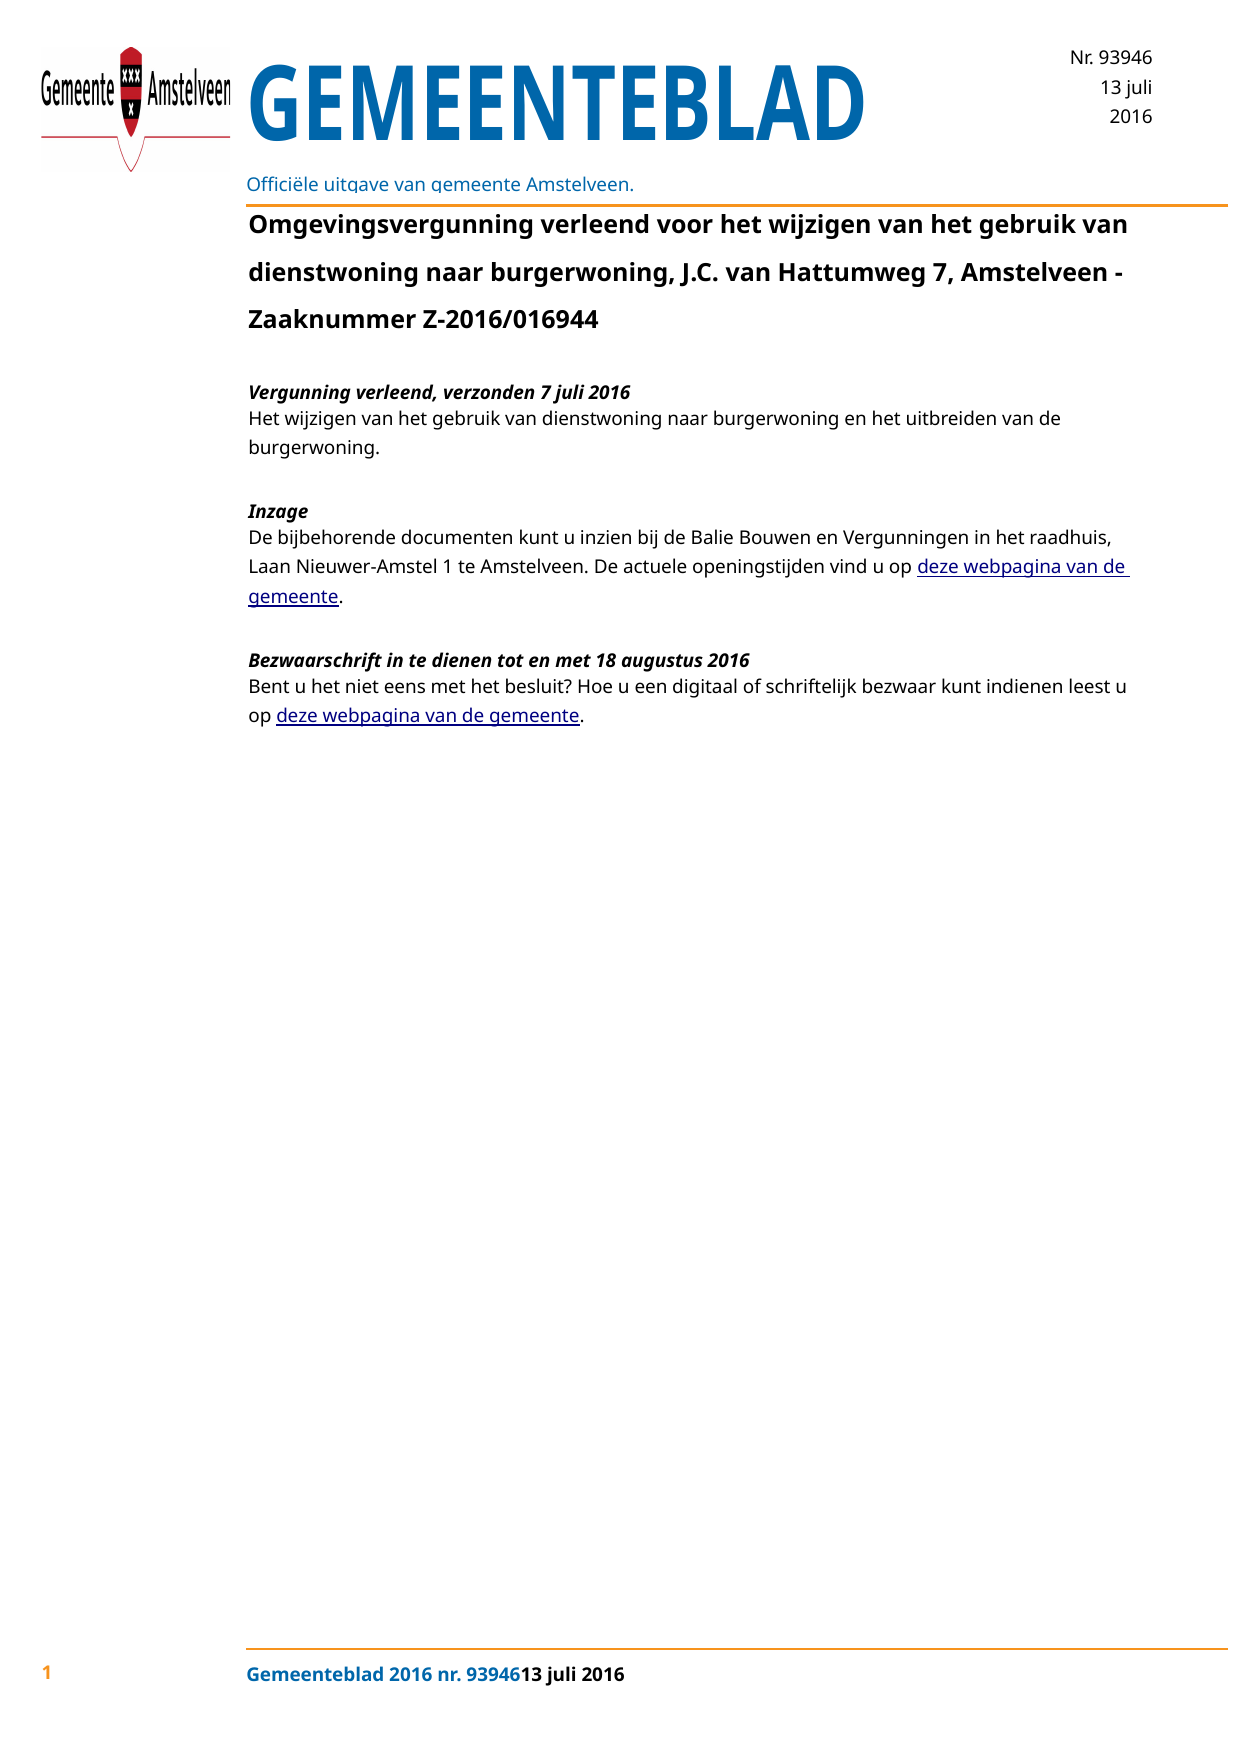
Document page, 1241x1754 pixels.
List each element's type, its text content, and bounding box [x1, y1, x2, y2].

text Bezwaarschrift in te dienen tot en met 18 augustus 2016 [248, 647, 1152, 673]
text De bijbehorende documenten kunt u inzien bij de Balie Bouwen en Vergunningen in het raadhuis, Laan Nieuwer-Amstel 1 te Amstelveen. De actuele openingstijden vind u op deze webpagina van de gemeente. [248, 524, 1152, 609]
picture [41, 47, 231, 172]
text Het wijzigen van het gebruik van dienstwoning naar burgerwoning en het uitbreiden van de burgerwoning. [248, 405, 1152, 460]
text Omgevingsvergunning verleend voor het wijzigen van het gebruik van dienstwoning naar burgerwoning, J.C. van Hattumweg 7, Amstelveen - Zaaknummer Z-2016/016944 [248, 207, 1152, 336]
text Vergunning verleend, verzonden 7 juli 2016 [248, 379, 1152, 405]
text Inzage [248, 498, 1152, 524]
text Bent u het niet eens met het besluit? Hoe u een digitaal of schriftelijk bezwaar kunt indienen leest u op deze webpagina van de gemeente. [248, 673, 1152, 728]
